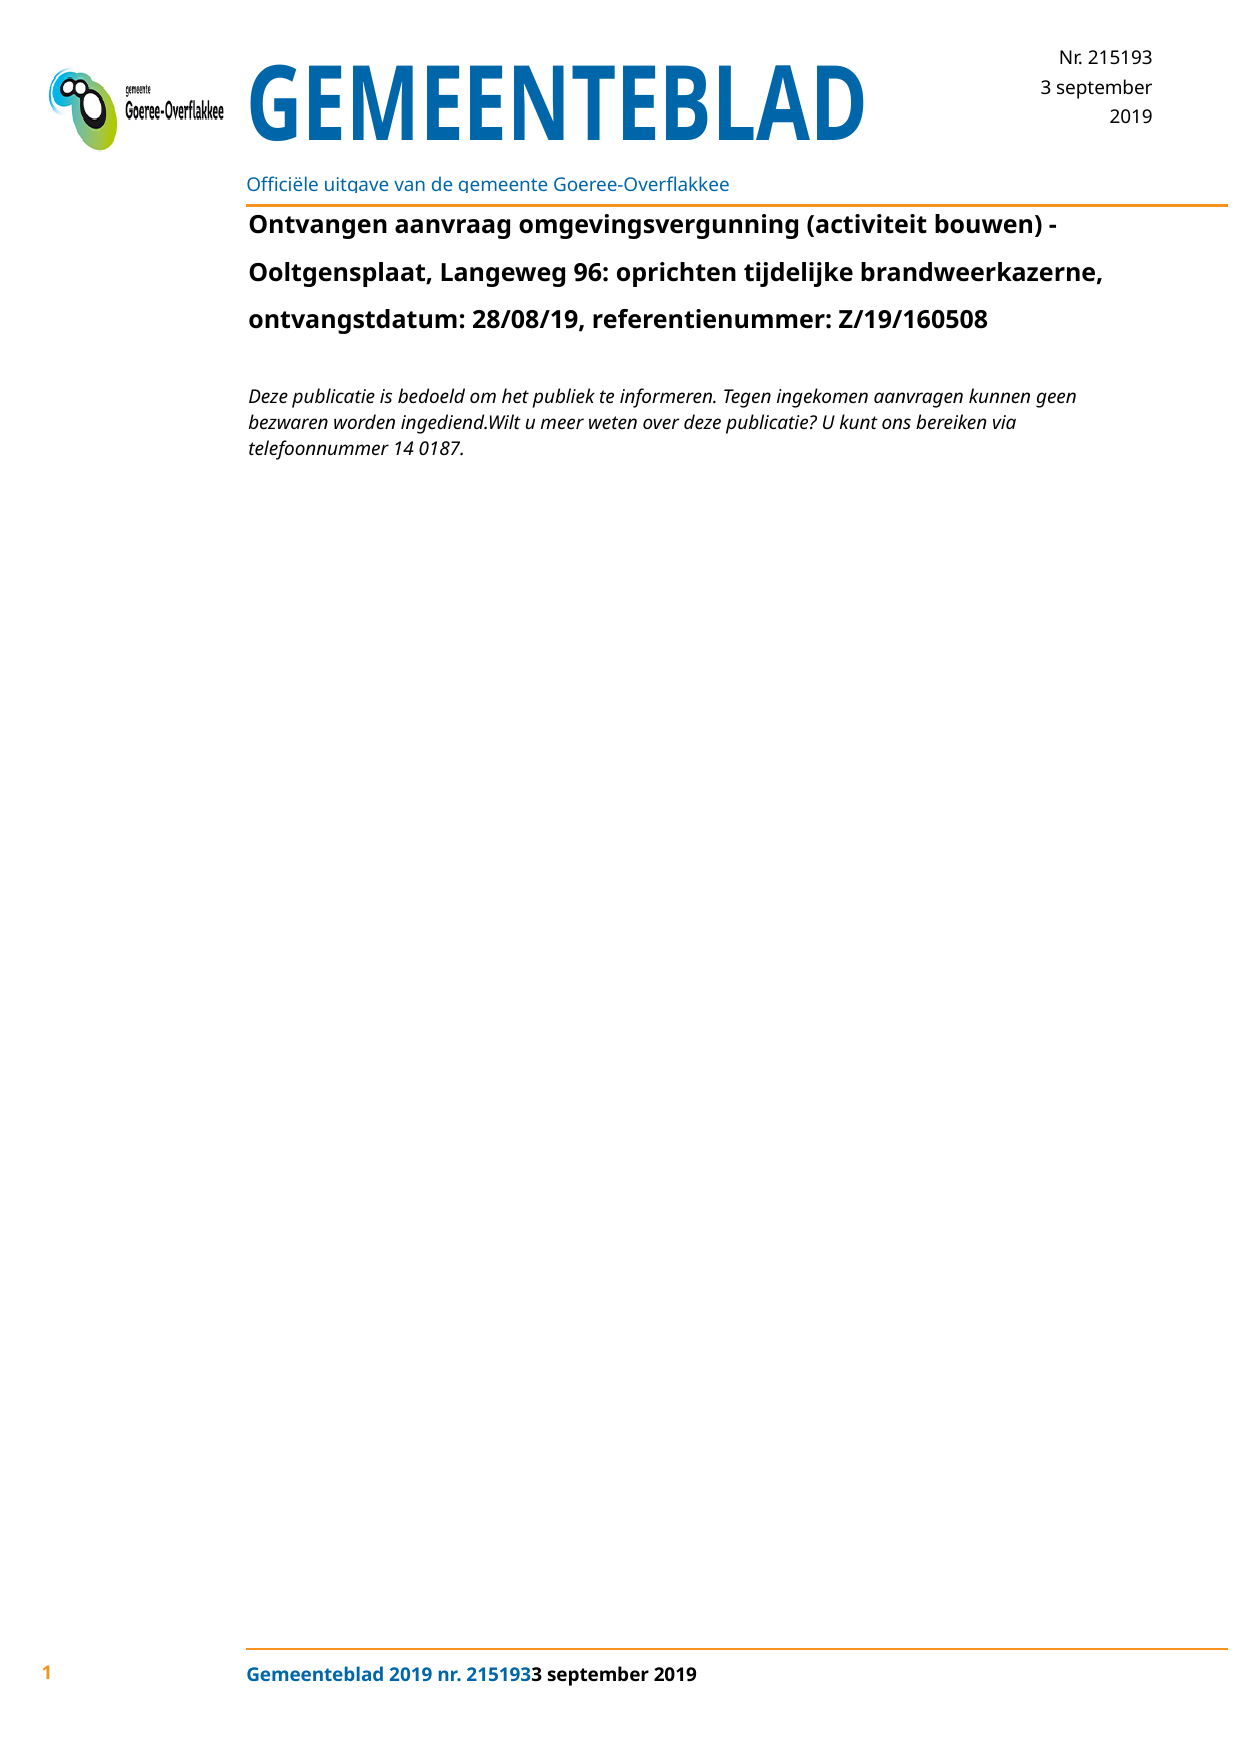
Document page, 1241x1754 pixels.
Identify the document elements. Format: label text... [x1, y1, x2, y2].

text Deze publicatie is bedoeld om het publiek te informeren. Tegen ingekomen aanvragen kunnen geen bezwaren worden ingediend.Wilt u meer weten over deze publicatie? U kunt ons bereiken via telefoonnummer 14 0187. [248, 384, 1152, 461]
picture [41, 47, 231, 172]
text Ontvangen aanvraag omgevingsvergunning (activiteit bouwen) - Ooltgensplaat, Langeweg 96: oprichten tijdelijke brandweerkazerne, ontvangstdatum: 28/08/19, referentienummer: Z/19/160508 [248, 207, 1152, 336]
